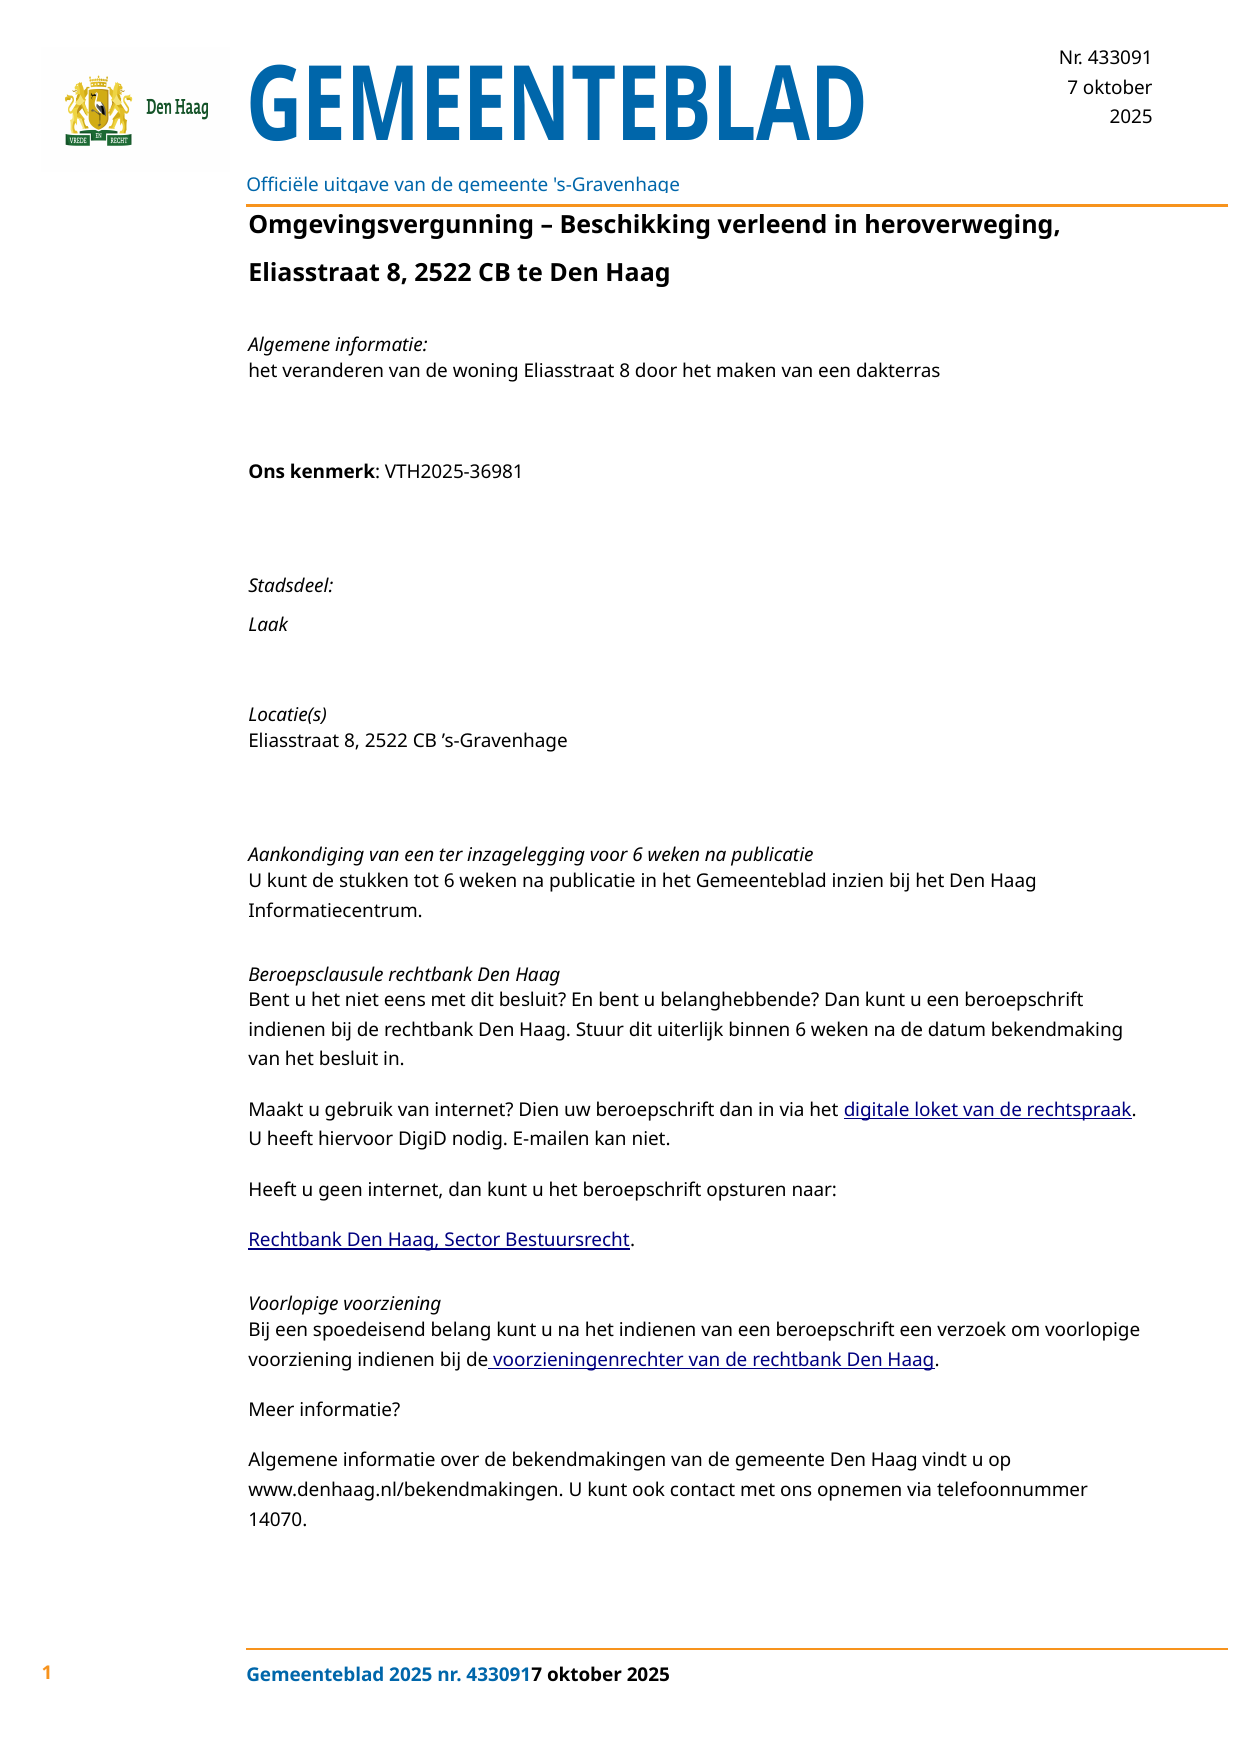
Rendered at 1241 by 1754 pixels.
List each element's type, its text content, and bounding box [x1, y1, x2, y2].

text Omgevingsvergunning – Beschikking verleend in heroverweging, Eliasstraat 8, 2522 CB te Den Haag [248, 207, 1152, 288]
text U kunt de stukken tot 6 weken na publicatie in het Gemeenteblad inzien bij het Den Haag Informatiecentrum. [248, 867, 1152, 922]
text Eliasstraat 8, 2522 CB ’s-Gravenhage [248, 727, 1152, 753]
text Rechtbank Den Haag, Sector Bestuursrecht. [248, 1226, 1152, 1252]
text Locatie(s) [248, 701, 1152, 727]
text Algemene informatie over de bekendmakingen van de gemeente Den Haag vindt u op www.denhaag.nl/bekendmakingen. U kunt ook contact met ons opnemen via telefoonnummer 14070. [248, 1447, 1152, 1531]
text Meer informatie? [248, 1396, 1152, 1422]
text het veranderen van de woning Eliasstraat 8 door het maken van een dakterras [248, 357, 1152, 383]
text Aankondiging van een ter inzagelegging voor 6 weken na publicatie [248, 841, 1152, 867]
text Laak [248, 612, 1152, 637]
text Stadsdeel: [248, 572, 1152, 598]
text Bent u het niet eens met dit besluit? En bent u belanghebbende? Dan kunt u een beroepschrift indienen bij de rechtbank Den Haag. Stuur dit uiterlijk binnen 6 weken na de datum bekendmaking van het besluit in. [248, 986, 1152, 1071]
text Algemene informatie: [248, 331, 1152, 357]
picture [41, 47, 231, 172]
text Heeft u geen internet, dan kunt u het beroepschrift opsturen naar: [248, 1176, 1152, 1202]
text Ons kenmerk: VTH2025-36981 [248, 458, 1152, 484]
text Voorlopige voorziening [248, 1290, 1152, 1316]
text Bij een spoedeisend belang kunt u na het indienen van een beroepschrift een verzoek om voorlopige voorziening indienen bij de voorzieningenrechter van de rechtbank Den Haag. [248, 1316, 1152, 1371]
text Beroepsclausule rechtbank Den Haag [248, 961, 1152, 986]
text Maakt u gebruik van internet? Dien uw beroepschrift dan in via het digitale loket van de rechtspraak. U heeft hiervoor DigiD nodig. E-mailen kan niet. [248, 1096, 1152, 1151]
